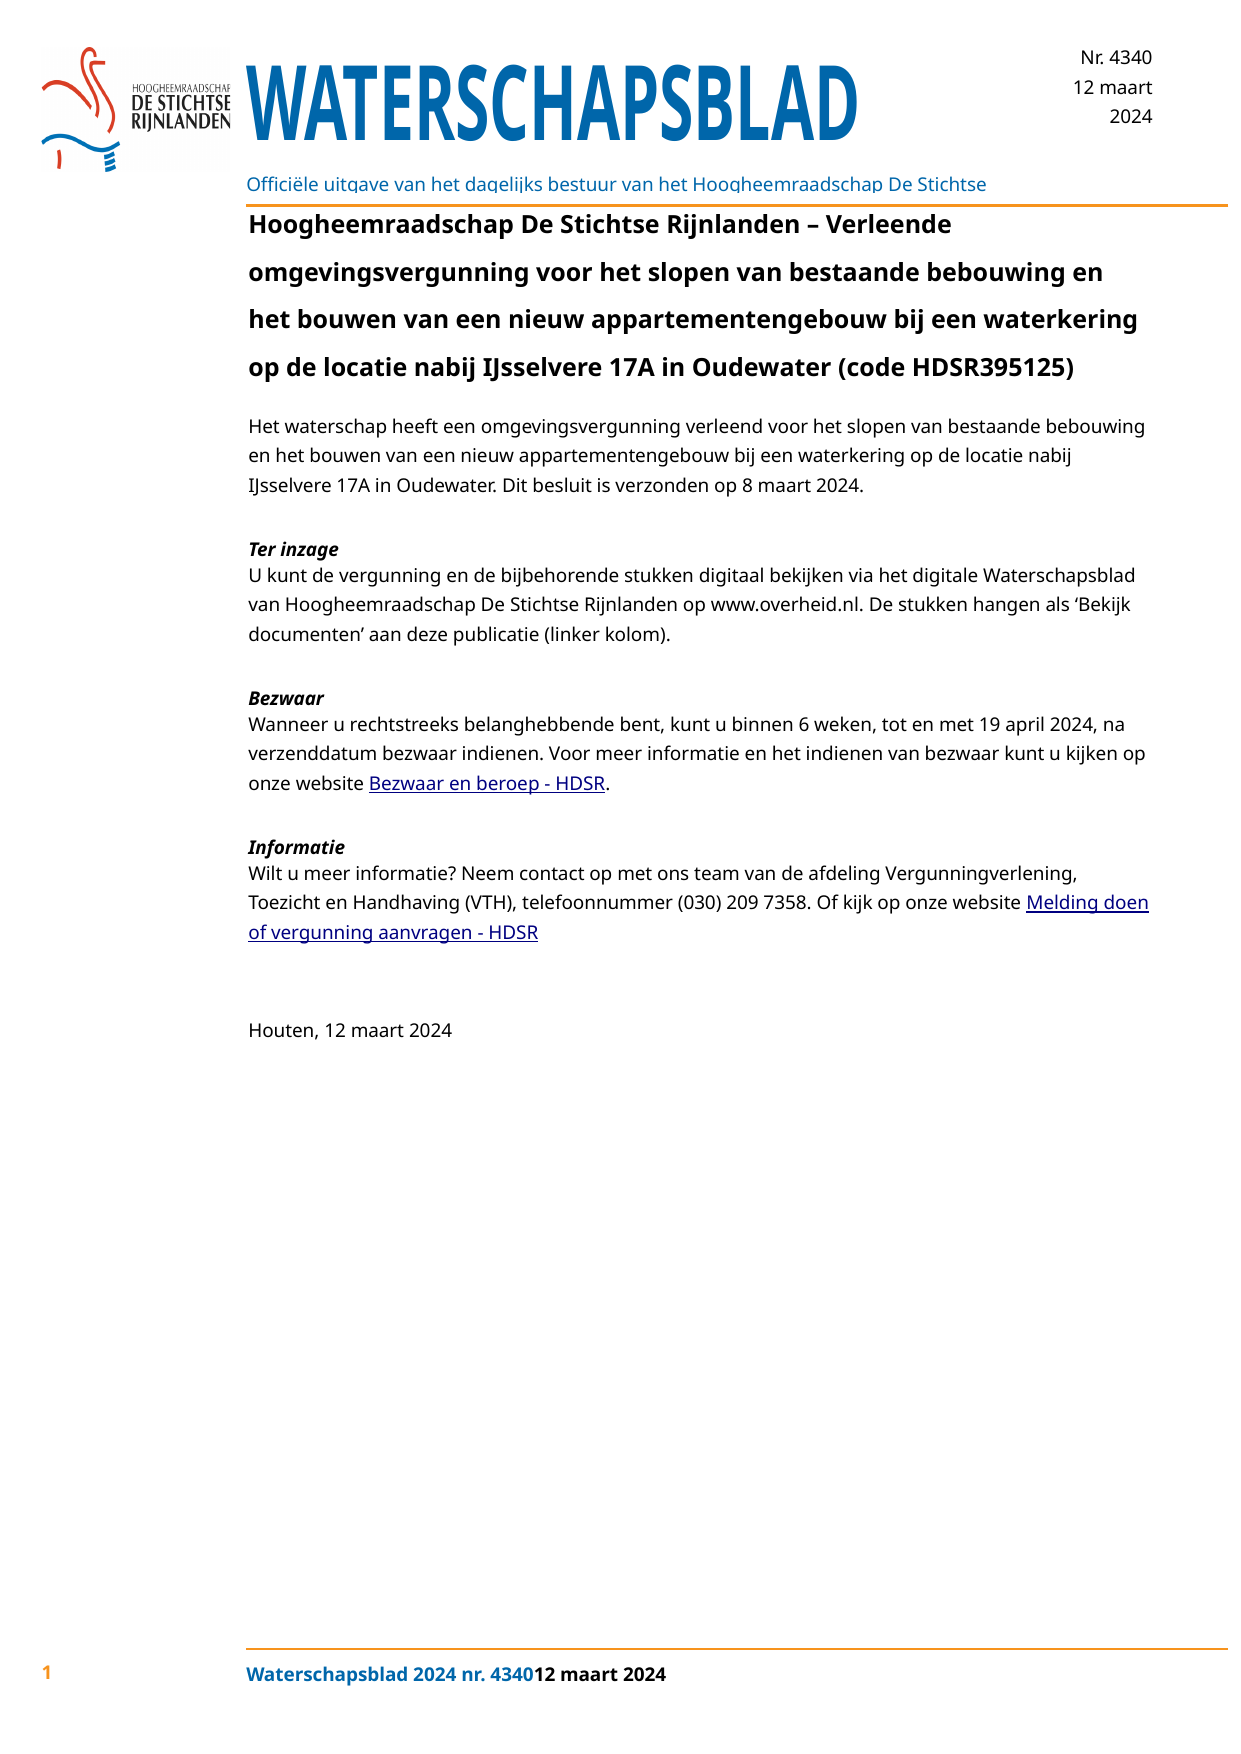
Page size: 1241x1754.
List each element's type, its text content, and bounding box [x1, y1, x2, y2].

text Wanneer u rechtstreeks belanghebbende bent, kunt u binnen 6 weken, tot en met 19 april 2024, na verzenddatum bezwaar indienen. Voor meer informatie en het indienen van bezwaar kunt u kijken op onze website Bezwaar en beroep - HDSR. [248, 711, 1152, 796]
text Bezwaar [248, 685, 1152, 711]
text Wilt u meer informatie? Neem contact op met ons team van de afdeling Vergunningverlening, Toezicht en Handhaving (VTH), telefoonnummer (030) 209 7358. Of kijk op onze website Melding doen of vergunning aanvragen - HDSR [248, 860, 1152, 944]
text Het waterschap heeft een omgevingsvergunning verleend voor het slopen van bestaande bebouwing en het bouwen van een nieuw appartementengebouw bij een waterkering op de locatie nabij IJsselvere 17A in Oudewater. Dit besluit is verzonden op 8 maart 2024. [248, 413, 1152, 498]
text Ter inzage [248, 536, 1152, 562]
text Houten, 12 maart 2024 [248, 1017, 1152, 1043]
picture [41, 47, 231, 172]
text Hoogheemraadschap De Stichtse Rijnlanden – Verleende omgevingsvergunning voor het slopen van bestaande bebouwing en het bouwen van een nieuw appartementengebouw bij een waterkering op de locatie nabij IJsselvere 17A in Oudewater (code HDSR395125) [248, 207, 1152, 384]
text Informatie [248, 834, 1152, 860]
text U kunt de vergunning en de bijbehorende stukken digitaal bekijken via het digitale Waterschapsblad van Hoogheemraadschap De Stichtse Rijnlanden op www.overheid.nl. De stukken hangen als ‘Bekijk documenten’ aan deze publicatie (linker kolom). [248, 562, 1152, 647]
